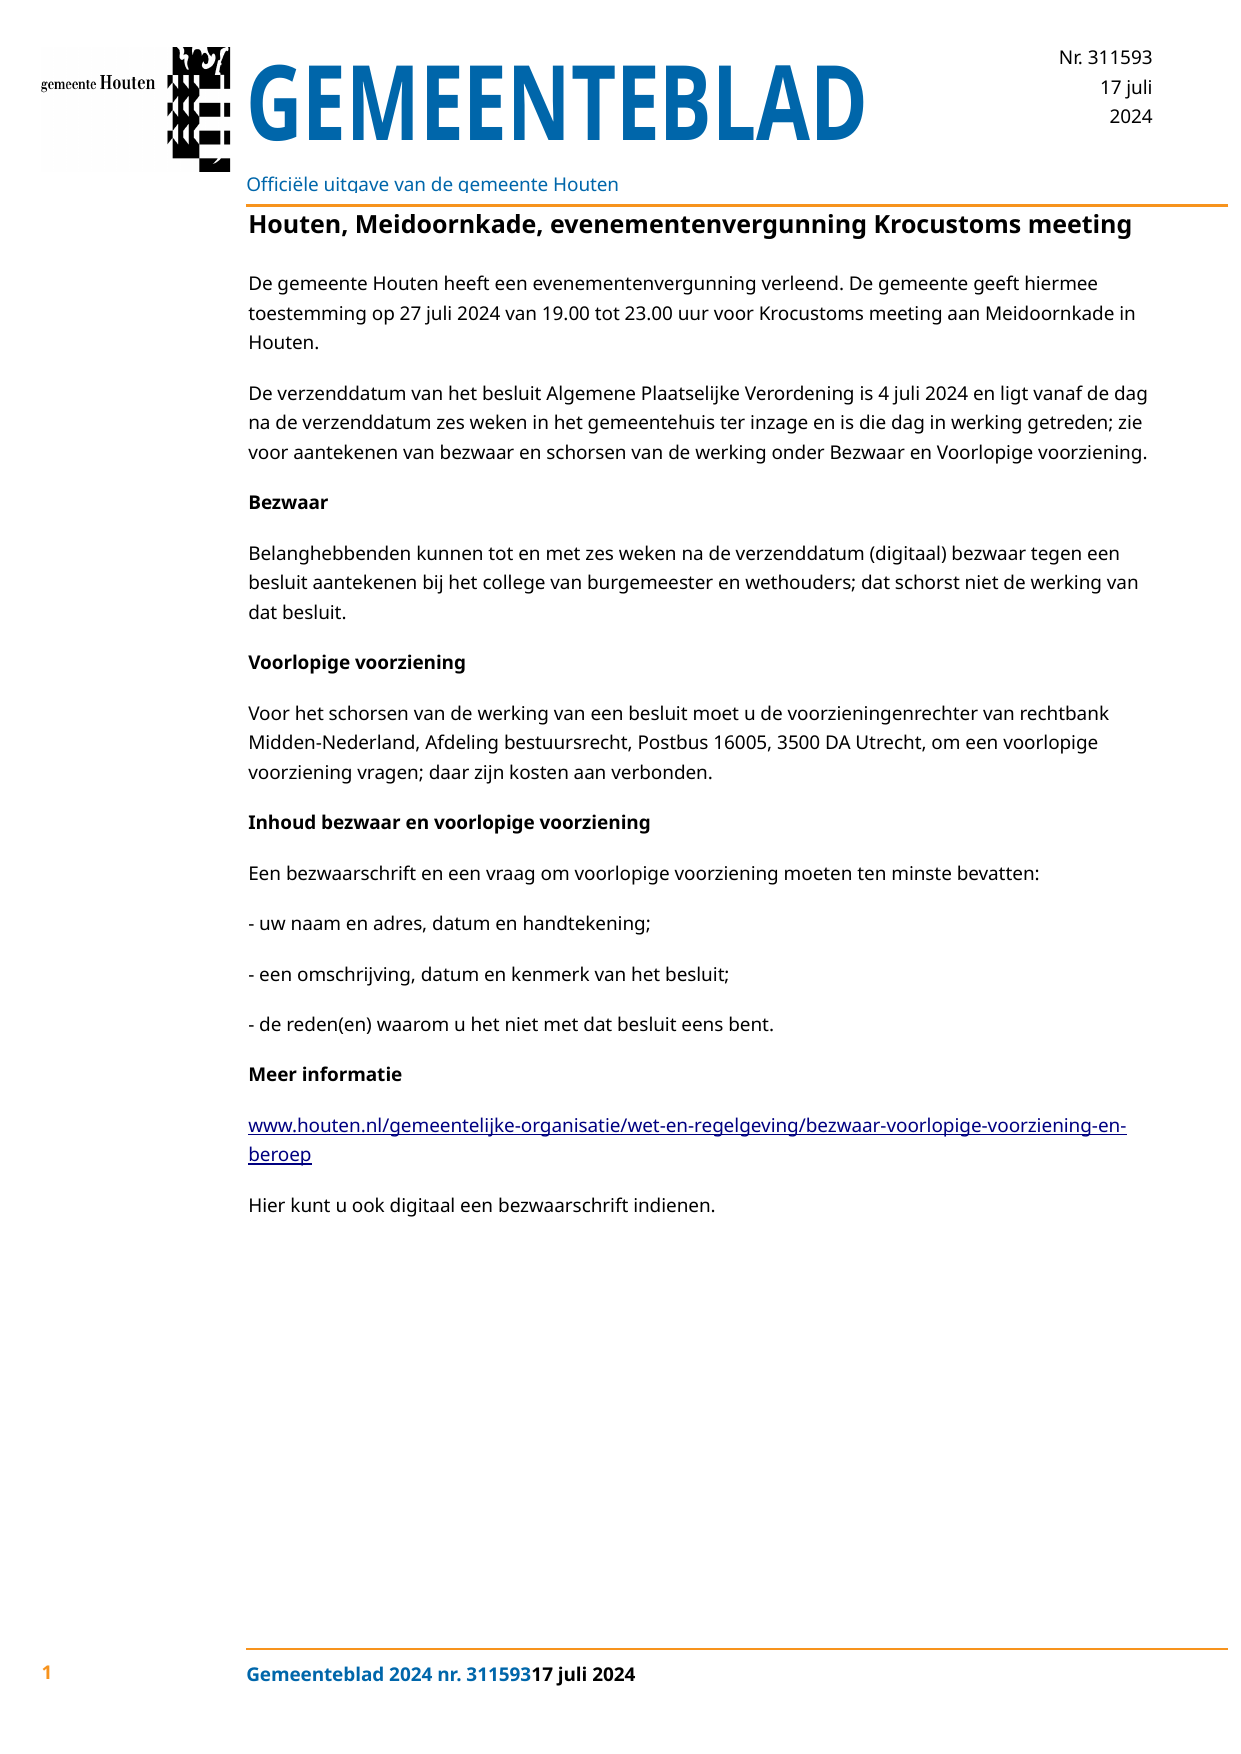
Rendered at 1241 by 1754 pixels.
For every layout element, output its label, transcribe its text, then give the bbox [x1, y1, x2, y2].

text - de reden(en) waarom u het niet met dat besluit eens bent. [248, 1011, 1152, 1037]
text - uw naam en adres, datum en handtekening; [248, 910, 1152, 936]
text Bezwaar [248, 489, 1152, 515]
text Voorlopige voorziening [248, 649, 1152, 675]
text De gemeente Houten heeft een evenementenvergunning verleend. De gemeente geeft hiermee toestemming op 27 juli 2024 van 19.00 tot 23.00 uur voor Krocustoms meeting aan Meidoornkade in Houten. [248, 270, 1152, 355]
text Houten, Meidoornkade, evenementenvergunning Krocustoms meeting [248, 207, 1152, 241]
text Voor het schorsen van de werking van een besluit moet u de voorzieningenrechter van rechtbank Midden-Nederland, Afdeling bestuursrecht, Postbus 16005, 3500 DA Utrecht, om een voorlopige voorziening vragen; daar zijn kosten aan verbonden. [248, 700, 1152, 785]
text - een omschrijving, datum en kenmerk van het besluit; [248, 961, 1152, 986]
text www.houten.nl/gemeentelijke-organisatie/wet-en-regelgeving/bezwaar-voorlopige-voorziening-en-beroep [248, 1112, 1152, 1167]
text Hier kunt u ook digitaal een bezwaarschrift indienen. [248, 1192, 1152, 1218]
picture [41, 47, 231, 172]
text De verzenddatum van het besluit Algemene Plaatselijke Verordening is 4 juli 2024 en ligt vanaf de dag na de verzenddatum zes weken in het gemeentehuis ter inzage en is die dag in werking getreden; zie voor aantekenen van bezwaar en schorsen van de werking onder Bezwaar en Voorlopige voorziening. [248, 380, 1152, 465]
text Meer informatie [248, 1062, 1152, 1087]
text Een bezwaarschrift en een vraag om voorlopige voorziening moeten ten minste bevatten: [248, 860, 1152, 886]
text Belanghebbenden kunnen tot en met zes weken na de verzenddatum (digitaal) bezwaar tegen een besluit aantekenen bij het college van burgemeester en wethouders; dat schorst niet de werking van dat besluit. [248, 540, 1152, 625]
text Inhoud bezwaar en voorlopige voorziening [248, 809, 1152, 835]
